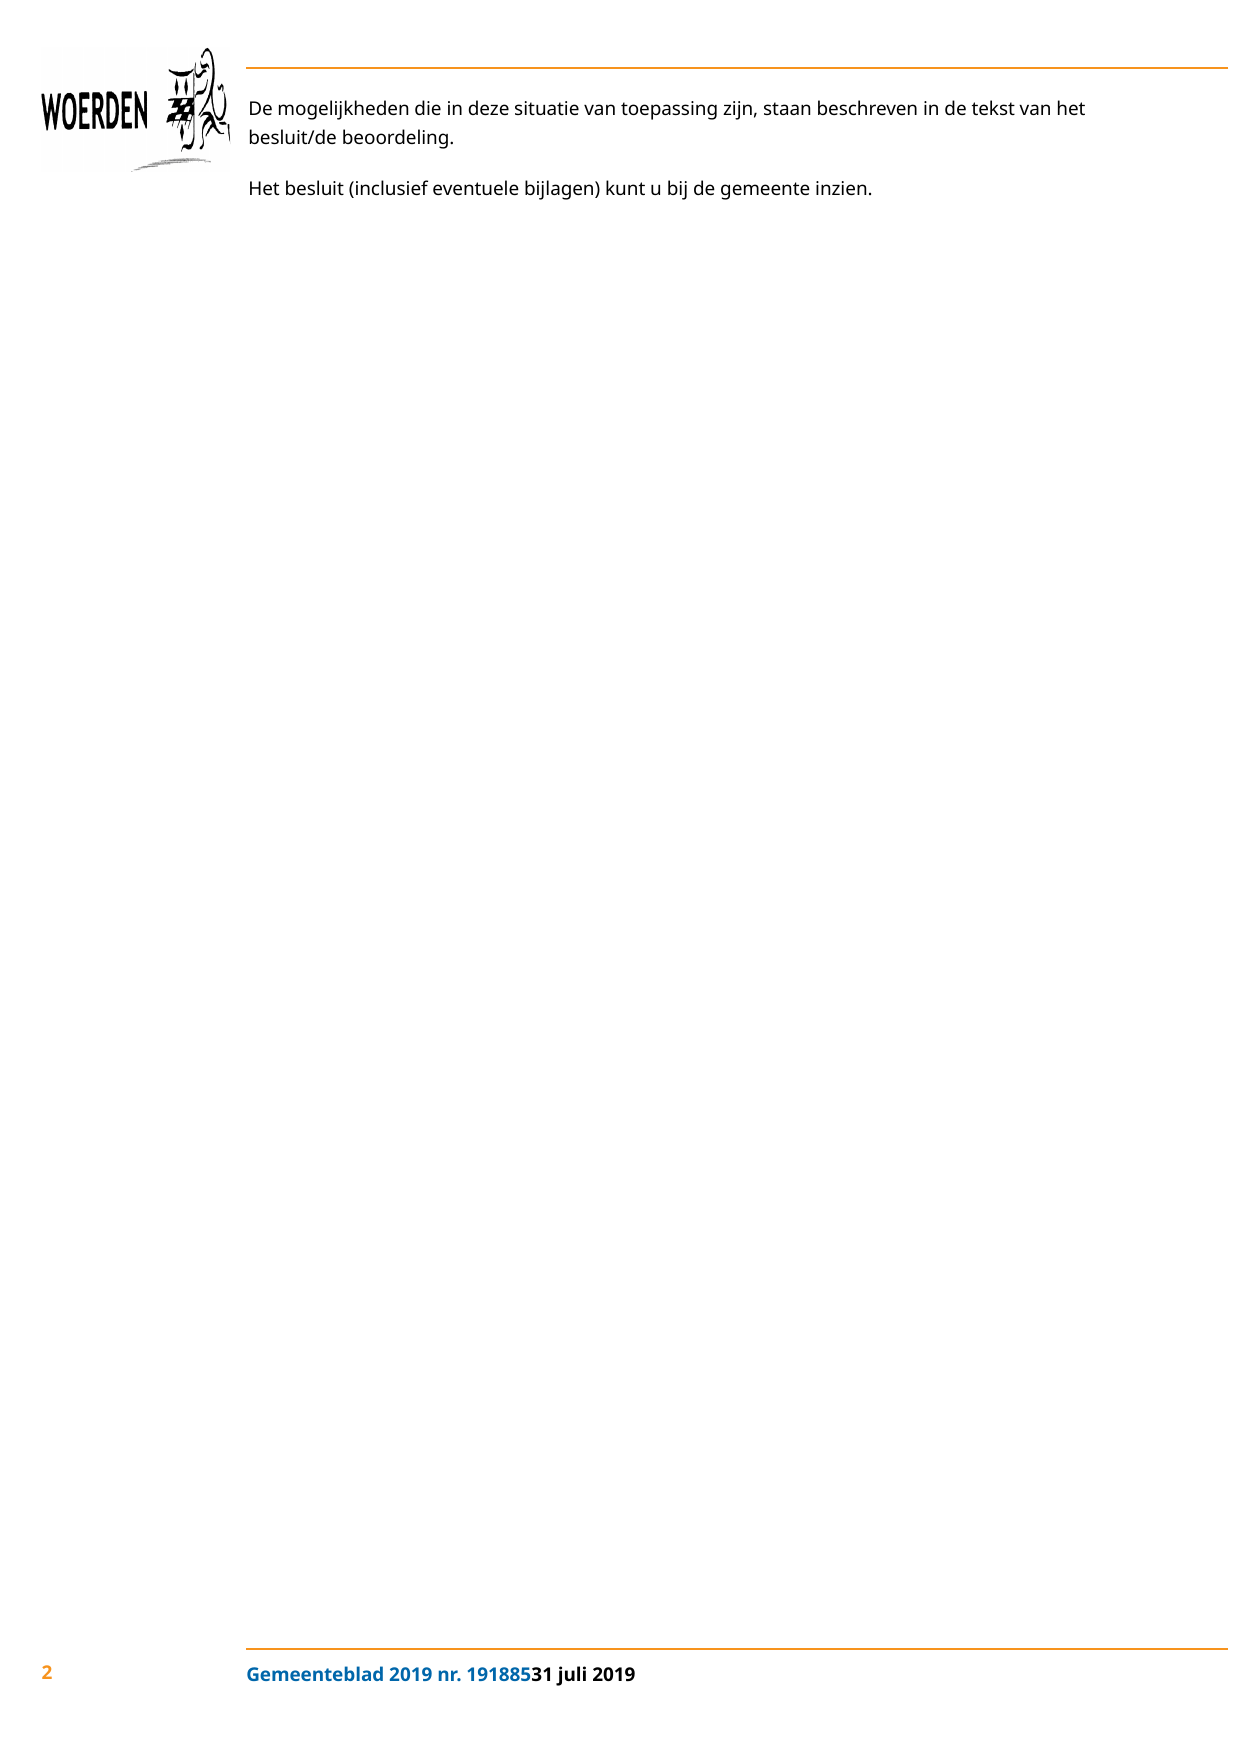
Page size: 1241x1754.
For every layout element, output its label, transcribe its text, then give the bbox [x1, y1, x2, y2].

picture [41, 47, 231, 172]
text De mogelijkheden die in deze situatie van toepassing zijn, staan beschreven in de tekst van het besluit/de beoordeling. [248, 95, 1152, 150]
text Het besluit (inclusief eventuele bijlagen) kunt u bij de gemeente inzien. [248, 175, 1152, 201]
